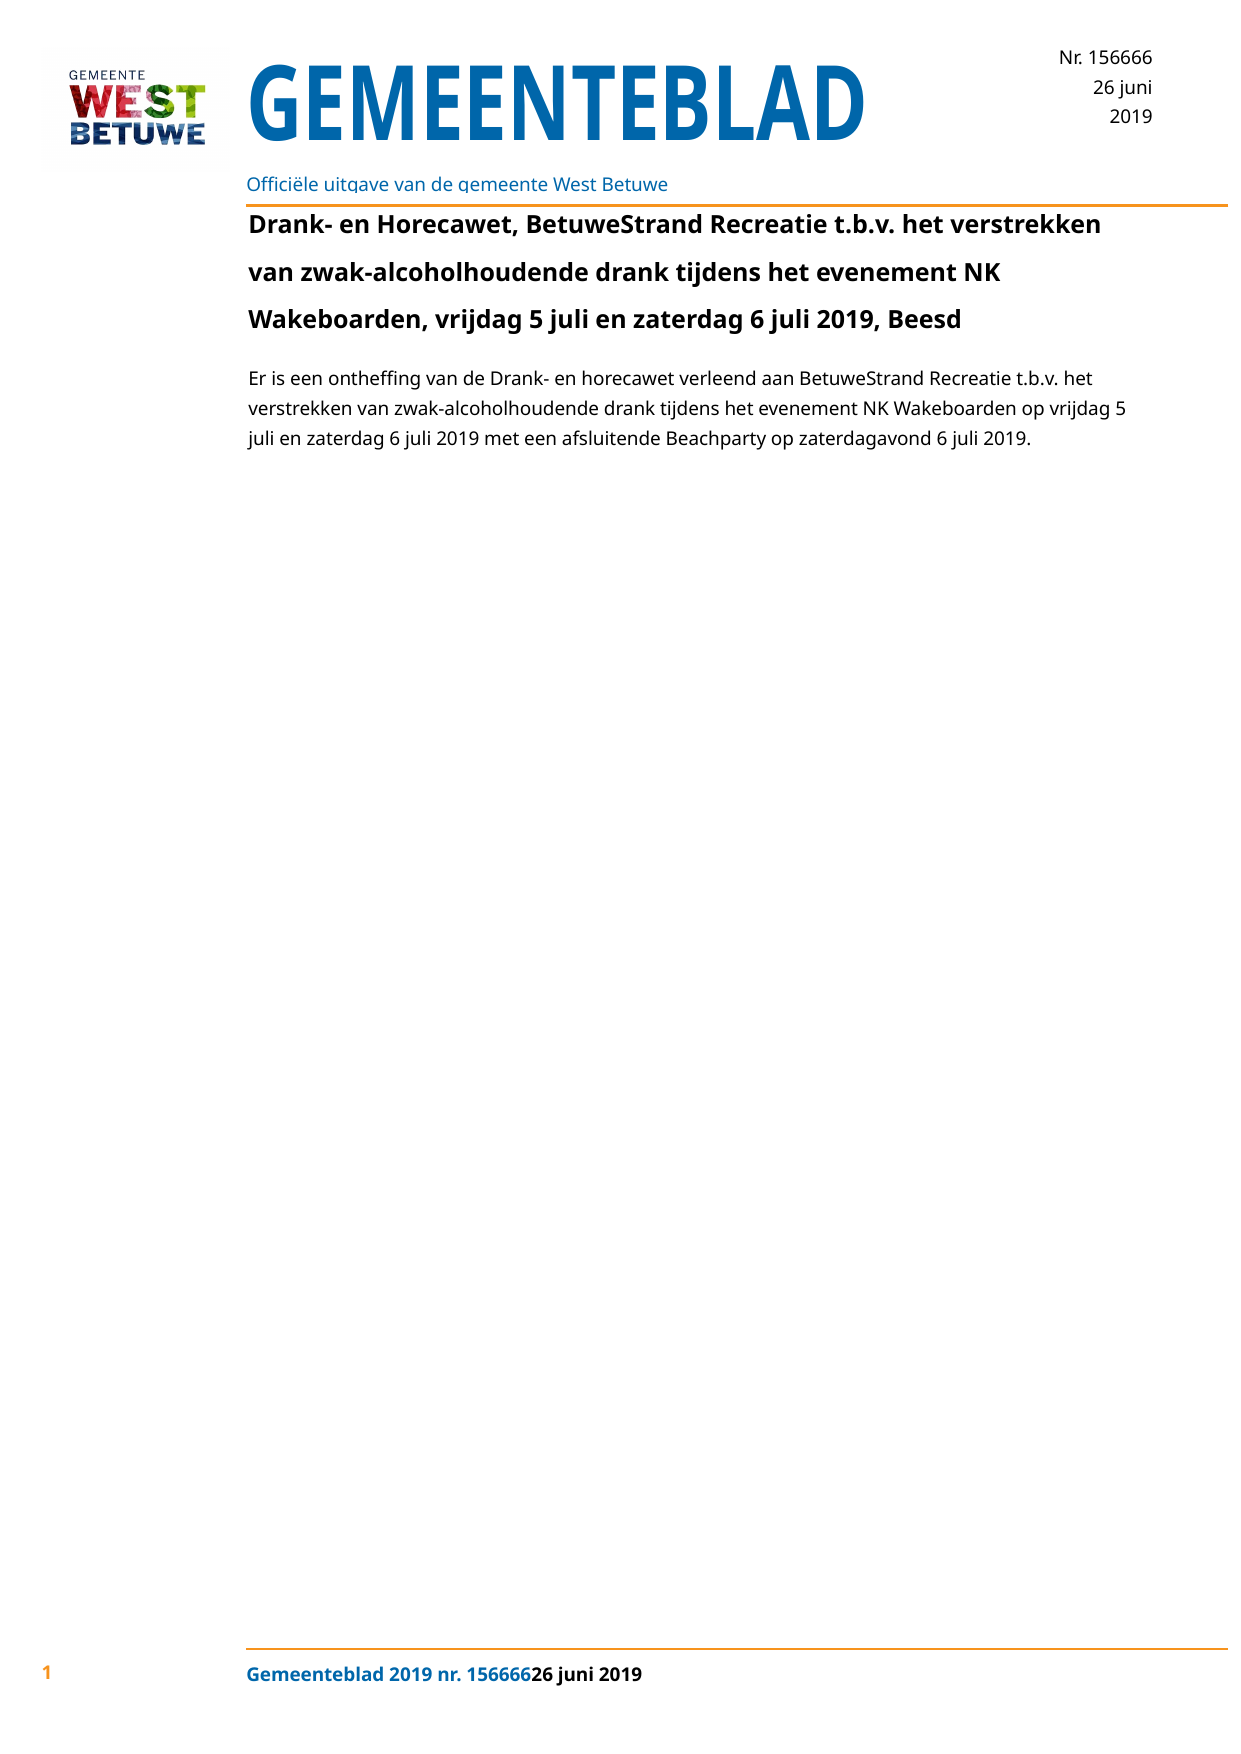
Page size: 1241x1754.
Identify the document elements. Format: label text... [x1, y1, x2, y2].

text Er is een ontheffing van de Drank- en horecawet verleend aan BetuweStrand Recreatie t.b.v. het verstrekken van zwak-alcoholhoudende drank tijdens het evenement NK Wakeboarden op vrijdag 5 juli en zaterdag 6 juli 2019 met een afsluitende Beachparty op zaterdagavond 6 juli 2019. [248, 366, 1152, 450]
picture [41, 47, 231, 172]
text Drank- en Horecawet, BetuweStrand Recreatie t.b.v. het verstrekken van zwak-alcoholhoudende drank tijdens het evenement NK Wakeboarden, vrijdag 5 juli en zaterdag 6 juli 2019, Beesd [248, 207, 1152, 336]
